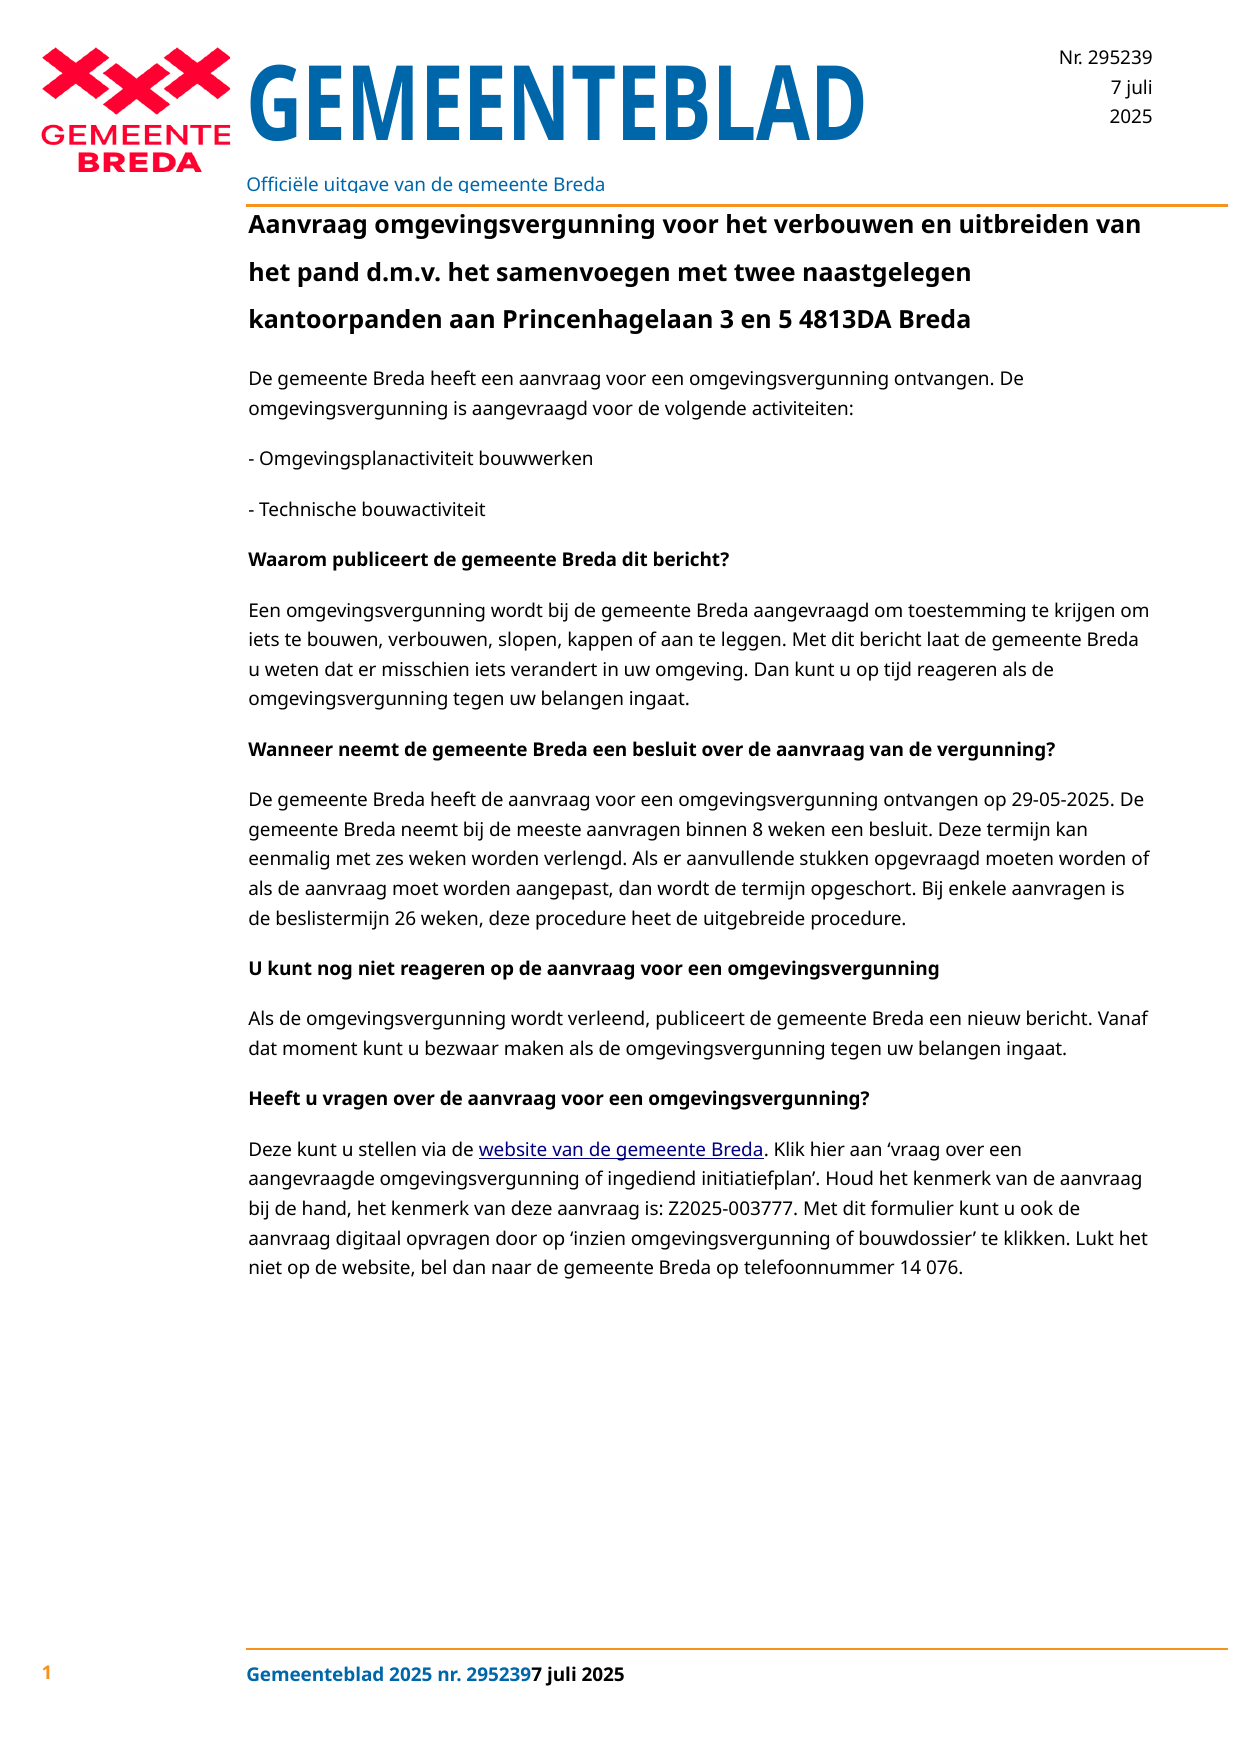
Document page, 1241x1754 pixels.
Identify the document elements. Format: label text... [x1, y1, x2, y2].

text Deze kunt u stellen via de website van de gemeente Breda. Klik hier aan ‘vraag over een aangevraagde omgevingsvergunning of ingediend initiatiefplan’. Houd het kenmerk van de aanvraag bij de hand, het kenmerk van deze aanvraag is: Z2025-003777. Met dit formulier kunt u ook de aanvraag digitaal opvragen door op ‘inzien omgevingsvergunning of bouwdossier’ te klikken. Lukt het niet op de website, bel dan naar de gemeente Breda op telefoonnummer 14 076. [248, 1136, 1152, 1280]
text Waarom publiceert de gemeente Breda dit bericht? [248, 546, 1152, 572]
text De gemeente Breda heeft een aanvraag voor een omgevingsvergunning ontvangen. De omgevingsvergunning is aangevraagd voor de volgende activiteiten: [248, 366, 1152, 421]
picture [41, 47, 231, 172]
text - Technische bouwactiviteit [248, 496, 1152, 522]
text U kunt nog niet reageren op de aanvraag voor een omgevingsvergunning [248, 955, 1152, 981]
text Een omgevingsvergunning wordt bij de gemeente Breda aangevraagd om toestemming te krijgen om iets te bouwen, verbouwen, slopen, kappen of aan te leggen. Met dit bericht laat de gemeente Breda u weten dat er misschien iets verandert in uw omgeving. Dan kunt u op tijd reageren als de omgevingsvergunning tegen uw belangen ingaat. [248, 597, 1152, 711]
text De gemeente Breda heeft de aanvraag voor een omgevingsvergunning ontvangen op 29-05-2025. De gemeente Breda neemt bij de meeste aanvragen binnen 8 weken een besluit. Deze termijn kan eenmalig met zes weken worden verlengd. Als er aanvullende stukken opgevraagd moeten worden of als de aanvraag moet worden aangepast, dan wordt de termijn opgeschort. Bij enkele aanvragen is de beslistermijn 26 weken, deze procedure heet de uitgebreide procedure. [248, 786, 1152, 930]
text Wanneer neemt de gemeente Breda een besluit over de aanvraag van de vergunning? [248, 736, 1152, 762]
text Als de omgevingsvergunning wordt verleend, publiceert de gemeente Breda een nieuw bericht. Vanaf dat moment kunt u bezwaar maken als de omgevingsvergunning tegen uw belangen ingaat. [248, 1006, 1152, 1061]
text Heeft u vragen over de aanvraag voor een omgevingsvergunning? [248, 1086, 1152, 1111]
text Aanvraag omgevingsvergunning voor het verbouwen en uitbreiden van het pand d.m.v. het samenvoegen met twee naastgelegen kantoorpanden aan Princenhagelaan 3 en 5 4813DA Breda [248, 207, 1152, 336]
text - Omgevingsplanactiviteit bouwwerken [248, 446, 1152, 471]
